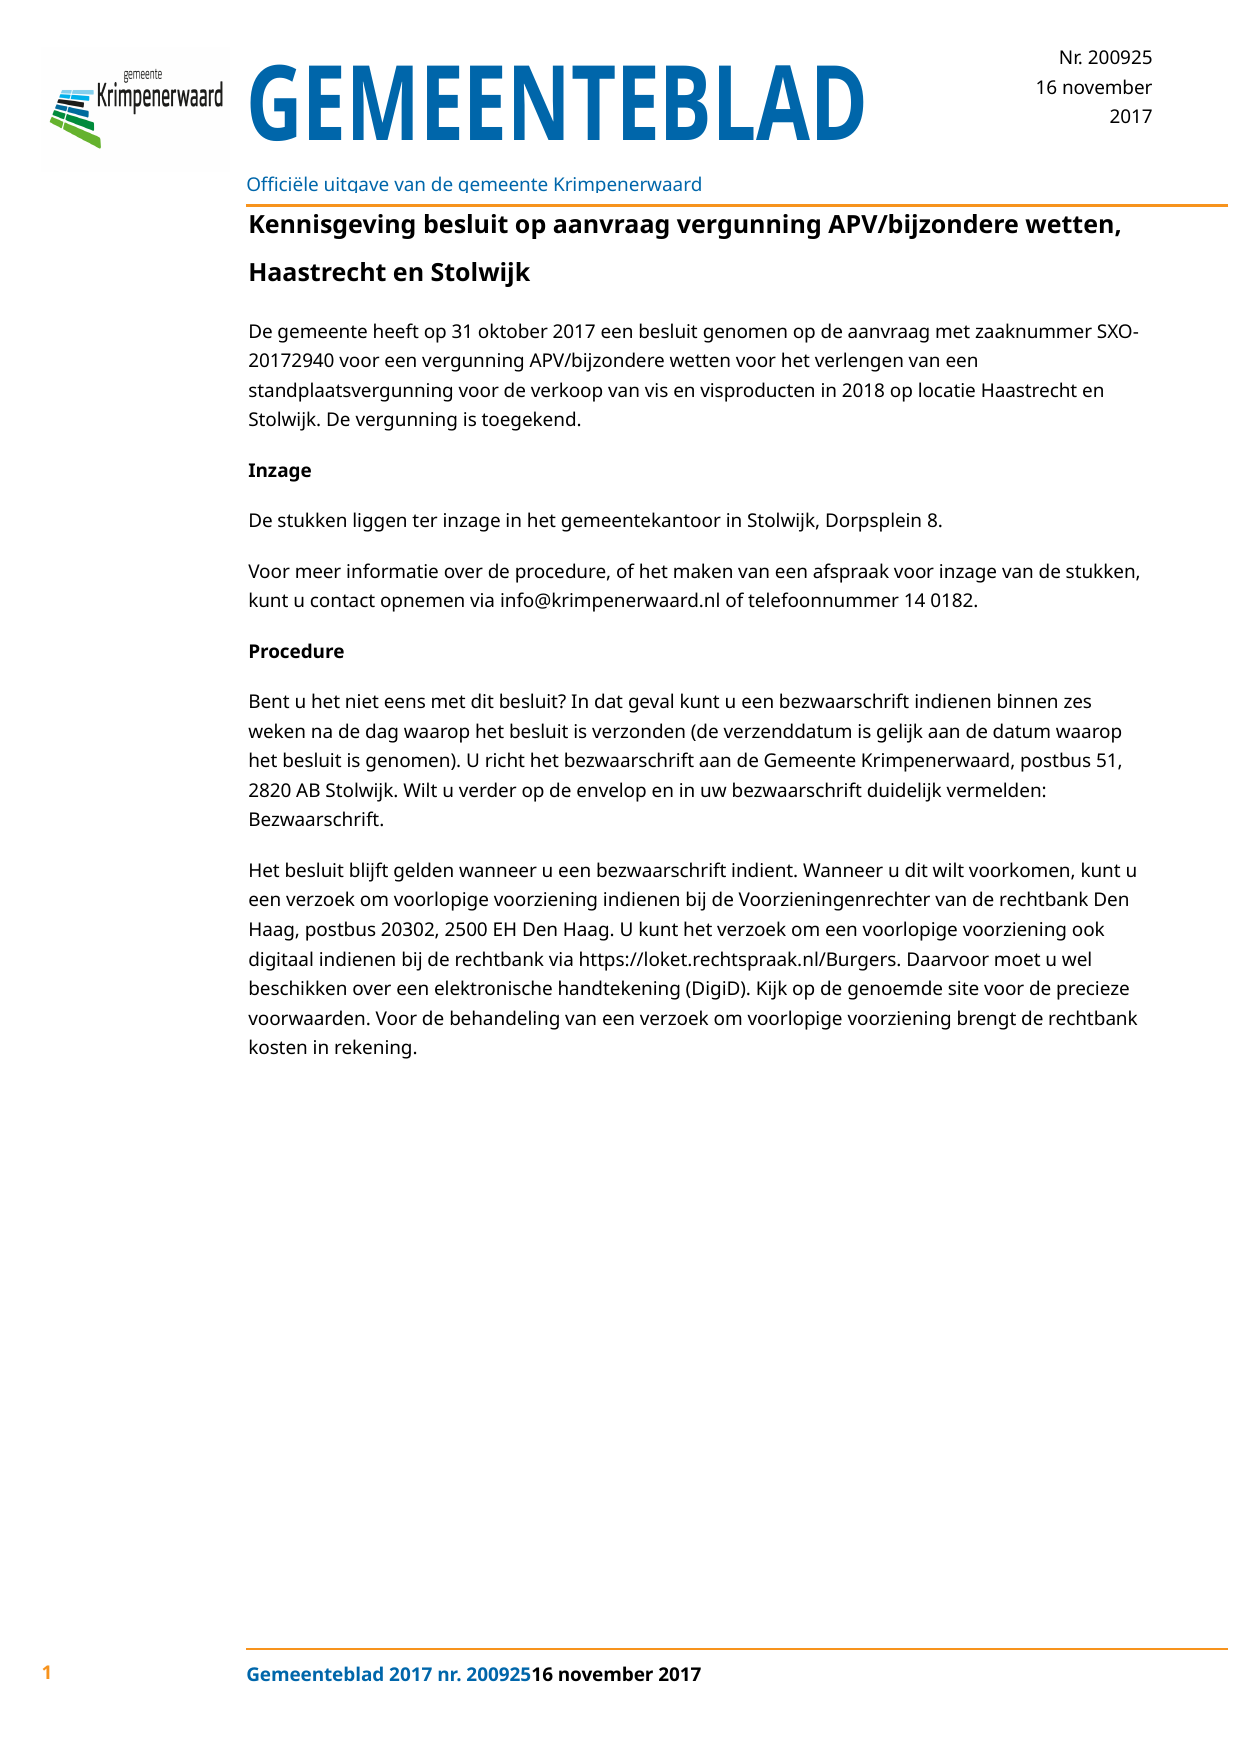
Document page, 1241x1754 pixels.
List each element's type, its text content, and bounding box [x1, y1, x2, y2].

text Kennisgeving besluit op aanvraag vergunning APV/bijzondere wetten, Haastrecht en Stolwijk [248, 207, 1152, 288]
text De gemeente heeft op 31 oktober 2017 een besluit genomen op de aanvraag met zaaknummer SXO-20172940 voor een vergunning APV/bijzondere wetten voor het verlengen van een standplaatsvergunning voor de verkoop van vis en visproducten in 2018 op locatie Haastrecht en Stolwijk. De vergunning is toegekend. [248, 318, 1152, 432]
text Voor meer informatie over de procedure, of het maken van een afspraak voor inzage van de stukken, kunt u contact opnemen via info@krimpenerwaard.nl of telefoonnummer 14 0182. [248, 558, 1152, 613]
picture [41, 47, 231, 172]
text Procedure [248, 638, 1152, 664]
text Inzage [248, 457, 1152, 483]
text Bent u het niet eens met dit besluit? In dat geval kunt u een bezwaarschrift indienen binnen zes weken na de dag waarop het besluit is verzonden (de verzenddatum is gelijk aan de datum waarop het besluit is genomen). U richt het bezwaarschrift aan de Gemeente Krimpenerwaard, postbus 51, 2820 AB Stolwijk. Wilt u verder op de envelop en in uw bezwaarschrift duidelijk vermelden: Bezwaarschrift. [248, 688, 1152, 832]
text Het besluit blijft gelden wanneer u een bezwaarschrift indient. Wanneer u dit wilt voorkomen, kunt u een verzoek om voorlopige voorziening indienen bij de Voorzieningenrechter van de rechtbank Den Haag, postbus 20302, 2500 EH Den Haag. U kunt het verzoek om een voorlopige voorziening ook digitaal indienen bij de rechtbank via https://loket.rechtspraak.nl/Burgers. Daarvoor moet u wel beschikken over een elektronische handtekening (DigiD). Kijk op de genoemde site voor de precieze voorwaarden. Voor de behandeling van een verzoek om voorlopige voorziening brengt de rechtbank kosten in rekening. [248, 857, 1152, 1060]
text De stukken liggen ter inzage in het gemeentekantoor in Stolwijk, Dorpsplein 8. [248, 507, 1152, 533]
